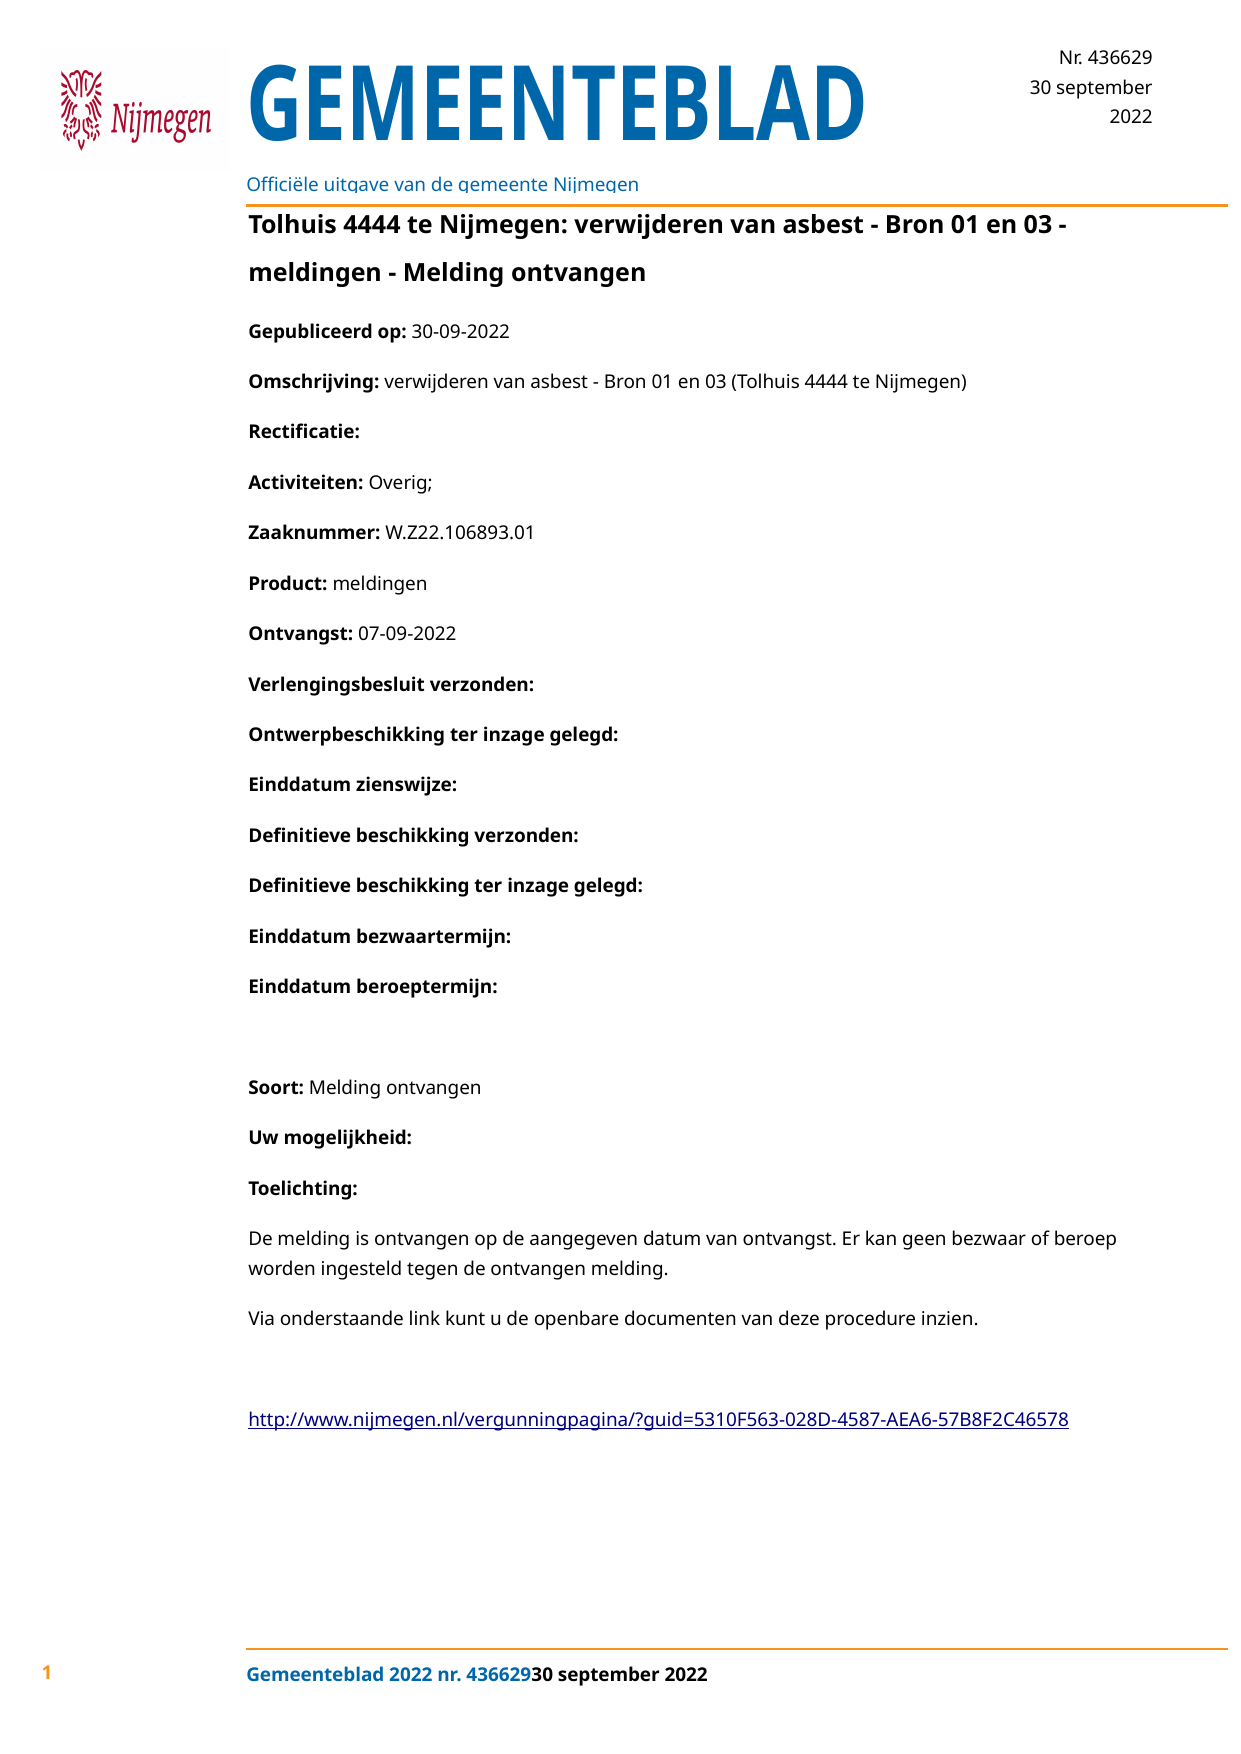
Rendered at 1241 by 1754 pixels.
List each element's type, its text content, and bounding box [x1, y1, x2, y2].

text Via onderstaande link kunt u de openbare documenten van deze procedure inzien. [248, 1305, 1152, 1331]
text Einddatum beroeptermijn: [248, 973, 1152, 999]
text Omschrijving: verwijderen van asbest - Bron 01 en 03 (Tolhuis 4444 te Nijmegen) [248, 368, 1152, 394]
text Gepubliceerd op: 30-09-2022 [248, 318, 1152, 344]
text Rectificatie: [248, 419, 1152, 444]
text Einddatum zienswijze: [248, 772, 1152, 797]
text Toelichting: [248, 1175, 1152, 1201]
text Verlengingsbesluit verzonden: [248, 671, 1152, 697]
text Ontvangst: 07-09-2022 [248, 620, 1152, 646]
picture [41, 47, 231, 172]
text Tolhuis 4444 te Nijmegen: verwijderen van asbest - Bron 01 en 03 - meldingen - Melding ontvangen [248, 207, 1152, 288]
text Einddatum bezwaartermijn: [248, 923, 1152, 949]
text De melding is ontvangen op de aangegeven datum van ontvangst. Er kan geen bezwaar of beroep worden ingesteld tegen de ontvangen melding. [248, 1225, 1152, 1281]
text Soort: Melding ontvangen [248, 1074, 1152, 1100]
text Definitieve beschikking verzonden: [248, 822, 1152, 848]
text Definitieve beschikking ter inzage gelegd: [248, 872, 1152, 898]
text Uw mogelijkheid: [248, 1124, 1152, 1150]
text Activiteiten: Overig; [248, 469, 1152, 495]
text http://www.nijmegen.nl/vergunningpagina/?guid=5310F563-028D-4587-AEA6-57B8F2C46578 [248, 1406, 1152, 1432]
text Zaaknummer: W.Z22.106893.01 [248, 519, 1152, 545]
text Product: meldingen [248, 570, 1152, 596]
text Ontwerpbeschikking ter inzage gelegd: [248, 721, 1152, 747]
